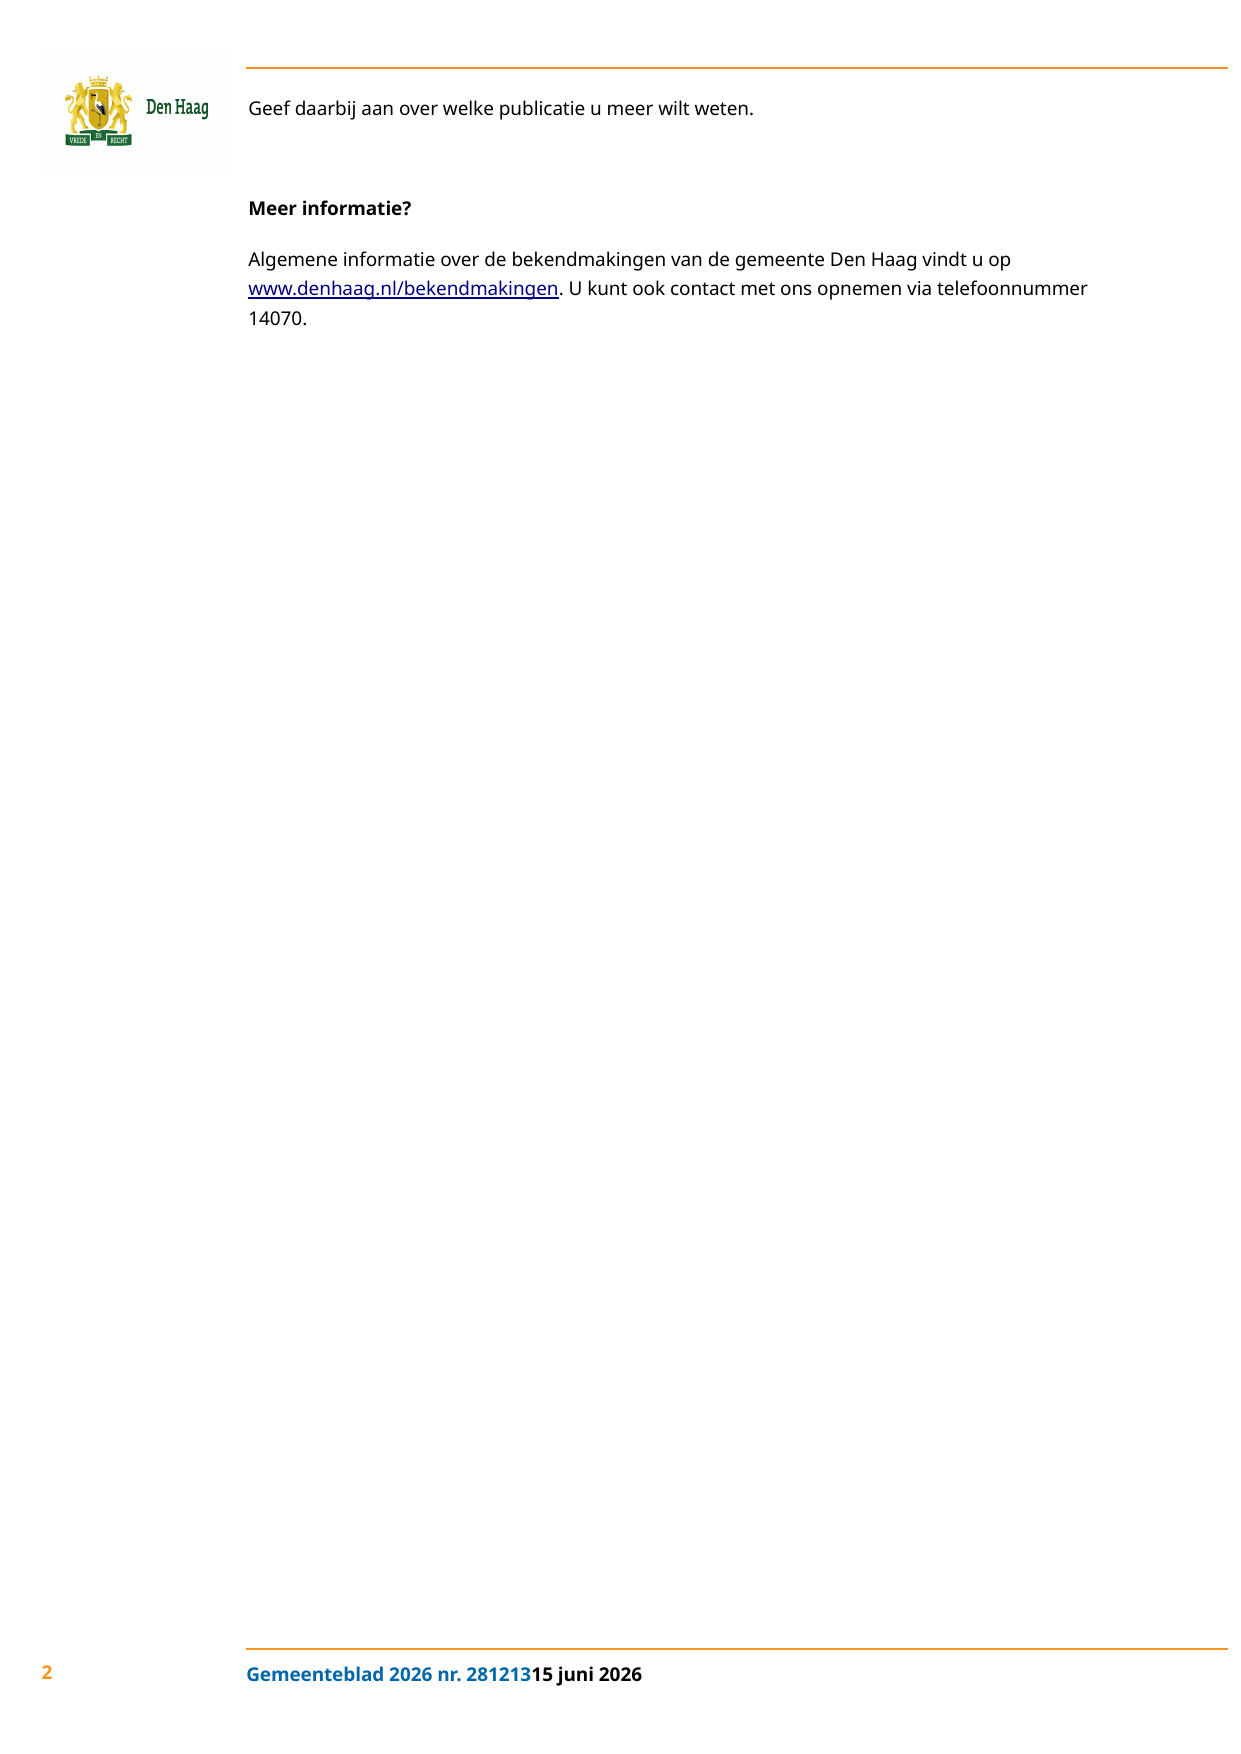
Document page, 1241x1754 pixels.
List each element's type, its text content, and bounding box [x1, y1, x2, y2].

text Geef daarbij aan over welke publicatie u meer wilt weten. [248, 95, 1152, 121]
text Algemene informatie over de bekendmakingen van de gemeente Den Haag vindt u op www.denhaag.nl/bekendmakingen. U kunt ook contact met ons opnemen via telefoonnummer 14070. [248, 246, 1152, 331]
picture [41, 47, 231, 172]
text Meer informatie? [248, 196, 1152, 221]
